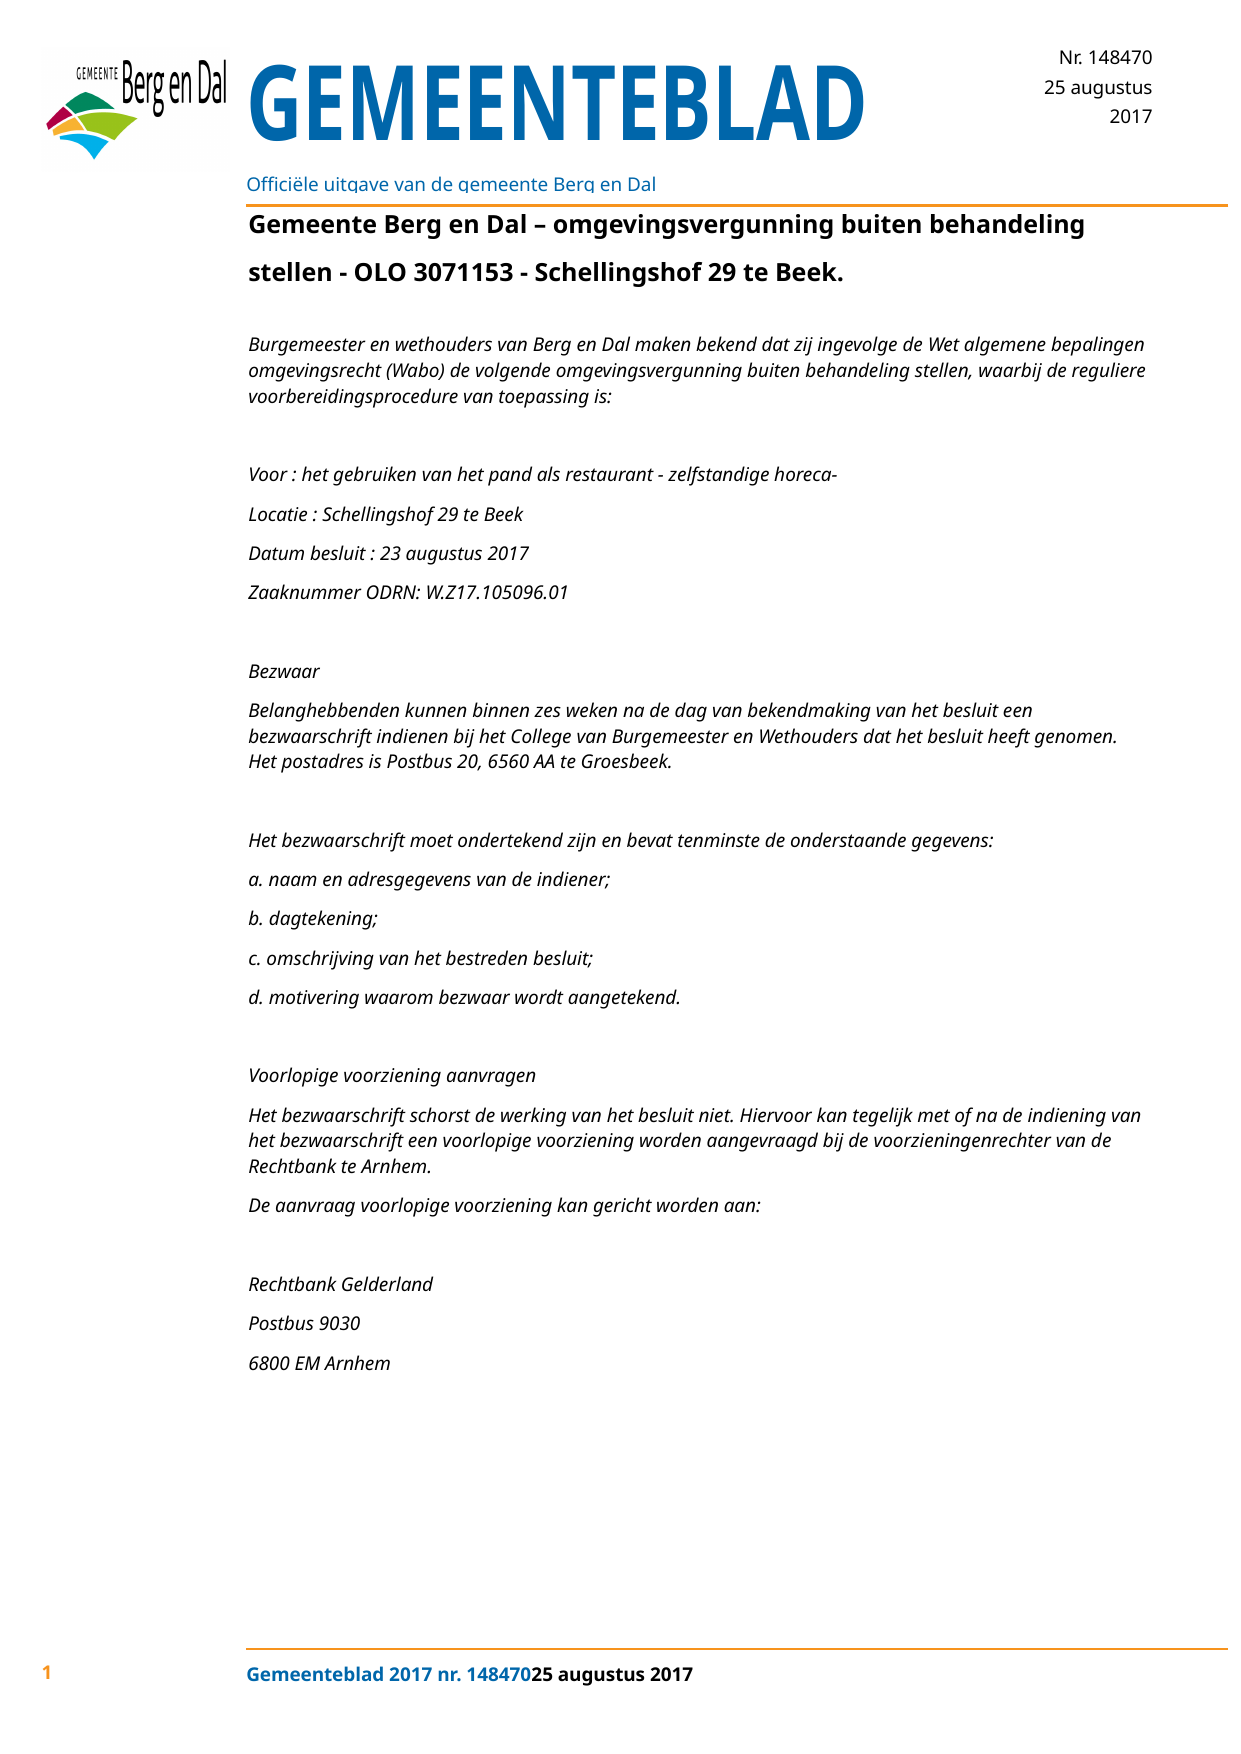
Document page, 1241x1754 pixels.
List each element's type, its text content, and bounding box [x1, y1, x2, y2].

text Het bezwaarschrift schorst de werking van het besluit niet. Hiervoor kan tegelijk met of na de indiening van het bezwaarschrift een voorlopige voorziening worden aangevraagd bij de voorzieningenrechter van de Rechtbank te Arnhem. [248, 1102, 1152, 1179]
text Belanghebbenden kunnen binnen zes weken na de dag van bekendmaking van het besluit een bezwaarschrift indienen bij het College van Burgemeester en Wethouders dat het besluit heeft genomen. Het postadres is Postbus 20, 6560 AA te Groesbeek. [248, 697, 1152, 774]
text Voor : het gebruiken van het pand als restaurant - zelfstandige horeca- [248, 461, 1152, 487]
text Het bezwaarschrift moet ondertekend zijn en bevat tenminste de onderstaande gegevens: [248, 827, 1152, 853]
text b. dagtekening; [248, 906, 1152, 931]
text Datum besluit : 23 augustus 2017 [248, 540, 1152, 566]
text d. motivering waarom bezwaar wordt aangetekend. [248, 984, 1152, 1010]
text Bezwaar [248, 658, 1152, 683]
text a. naam en adresgegevens van de indiener; [248, 866, 1152, 892]
text Rechtbank Gelderland [248, 1271, 1152, 1297]
text Burgemeester en wethouders van Berg en Dal maken bekend dat zij ingevolge de Wet algemene bepalingen omgevingsrecht (Wabo) de volgende omgevingsvergunning buiten behandeling stellen, waarbij de reguliere voorbereidingsprocedure van toepassing is: [248, 331, 1152, 409]
picture [41, 47, 231, 172]
text Postbus 9030 [248, 1311, 1152, 1336]
text Gemeente Berg en Dal – omgevingsvergunning buiten behandeling stellen - OLO 3071153 - Schellingshof 29 te Beek. [248, 207, 1152, 288]
text Voorlopige voorziening aanvragen [248, 1063, 1152, 1088]
text c. omschrijving van het bestreden besluit; [248, 945, 1152, 971]
text Locatie : Schellingshof 29 te Beek [248, 501, 1152, 526]
text De aanvraag voorlopige voorziening kan gericht worden aan: [248, 1193, 1152, 1218]
text Zaaknummer ODRN: W.Z17.105096.01 [248, 579, 1152, 605]
text 6800 EM Arnhem [248, 1350, 1152, 1376]
